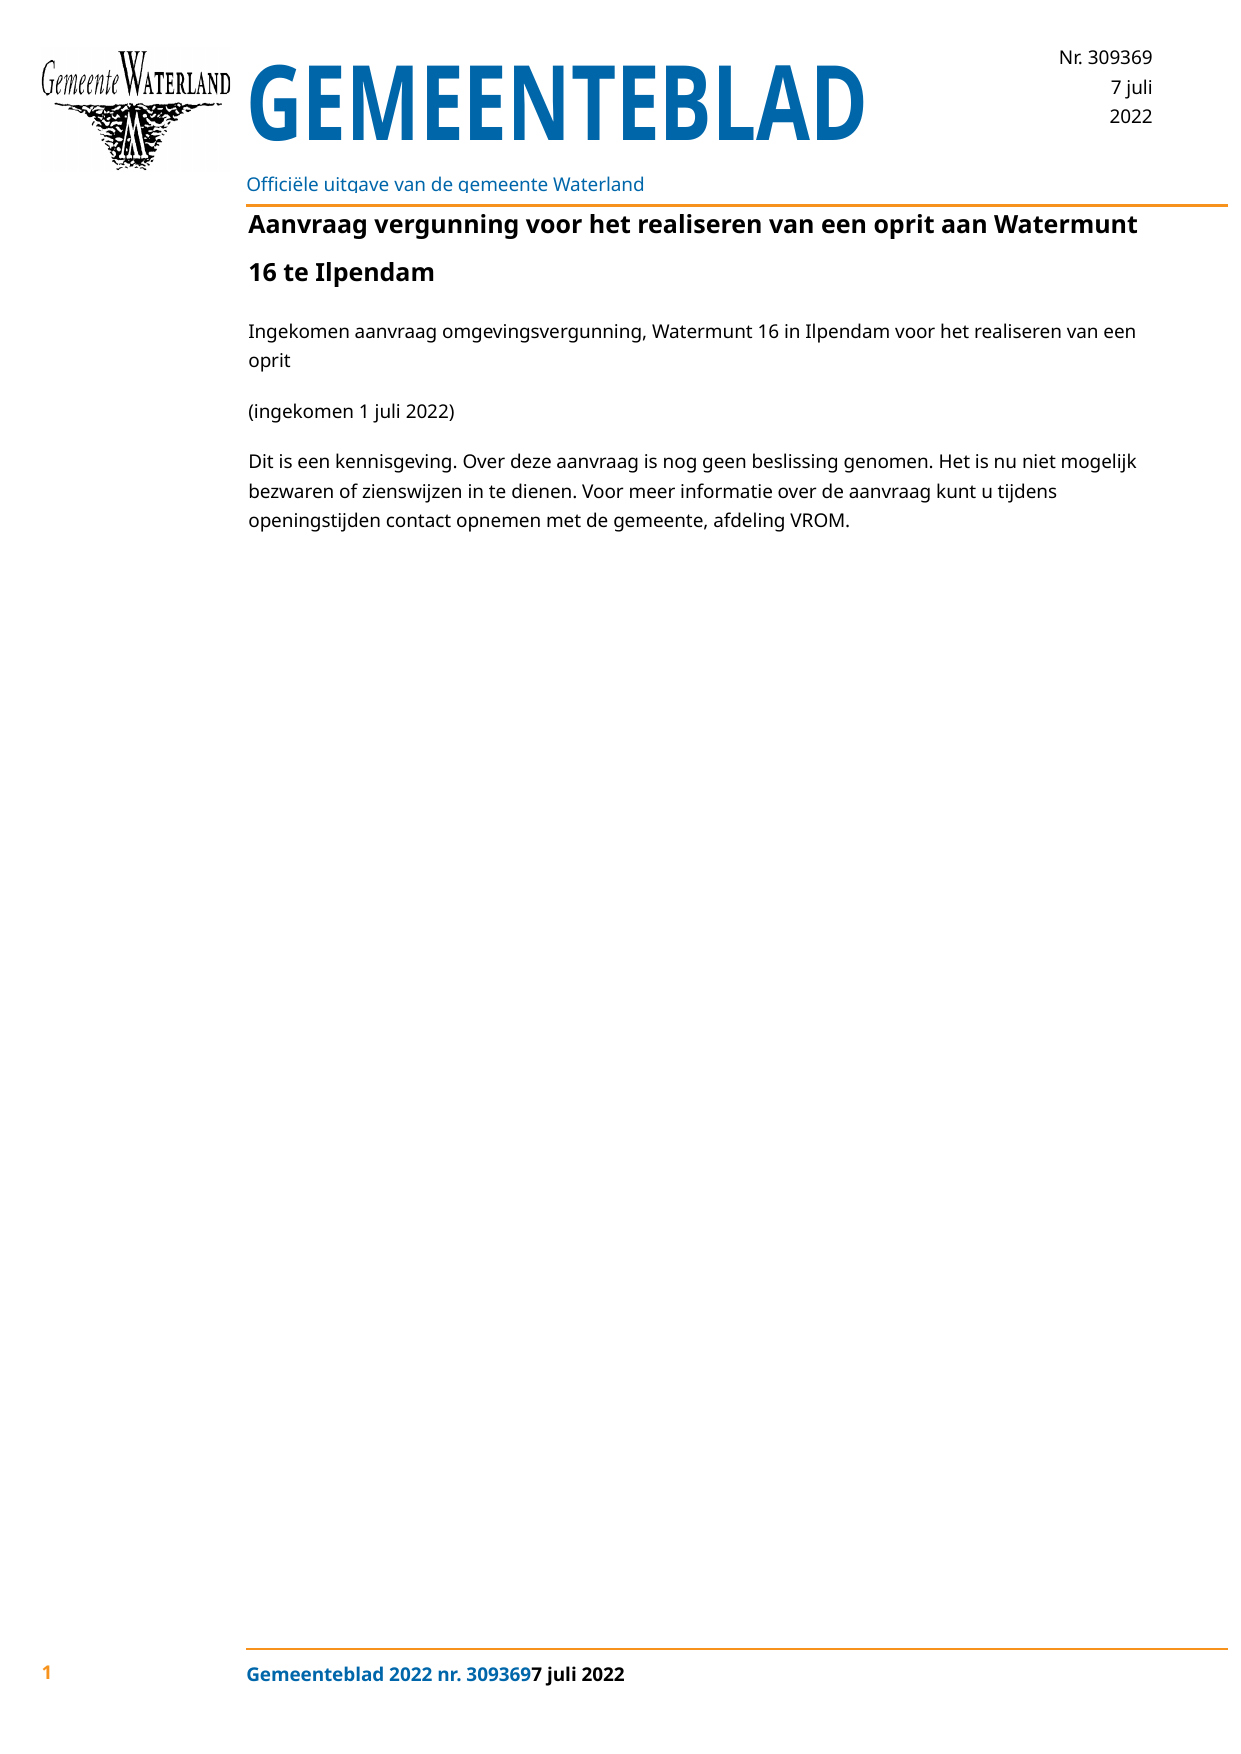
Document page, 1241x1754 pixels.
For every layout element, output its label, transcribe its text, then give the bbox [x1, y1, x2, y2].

text Dit is een kennisgeving. Over deze aanvraag is nog geen beslissing genomen. Het is nu niet mogelijk bezwaren of zienswijzen in te dienen. Voor meer informatie over de aanvraag kunt u tijdens openingstijden contact opnemen met de gemeente, afdeling VROM. [248, 448, 1152, 533]
text (ingekomen 1 juli 2022) [248, 398, 1152, 424]
text Ingekomen aanvraag omgevingsvergunning, Watermunt 16 in Ilpendam voor het realiseren van een oprit [248, 318, 1152, 373]
picture [41, 47, 231, 172]
text Aanvraag vergunning voor het realiseren van een oprit aan Watermunt 16 te Ilpendam [248, 207, 1152, 288]
